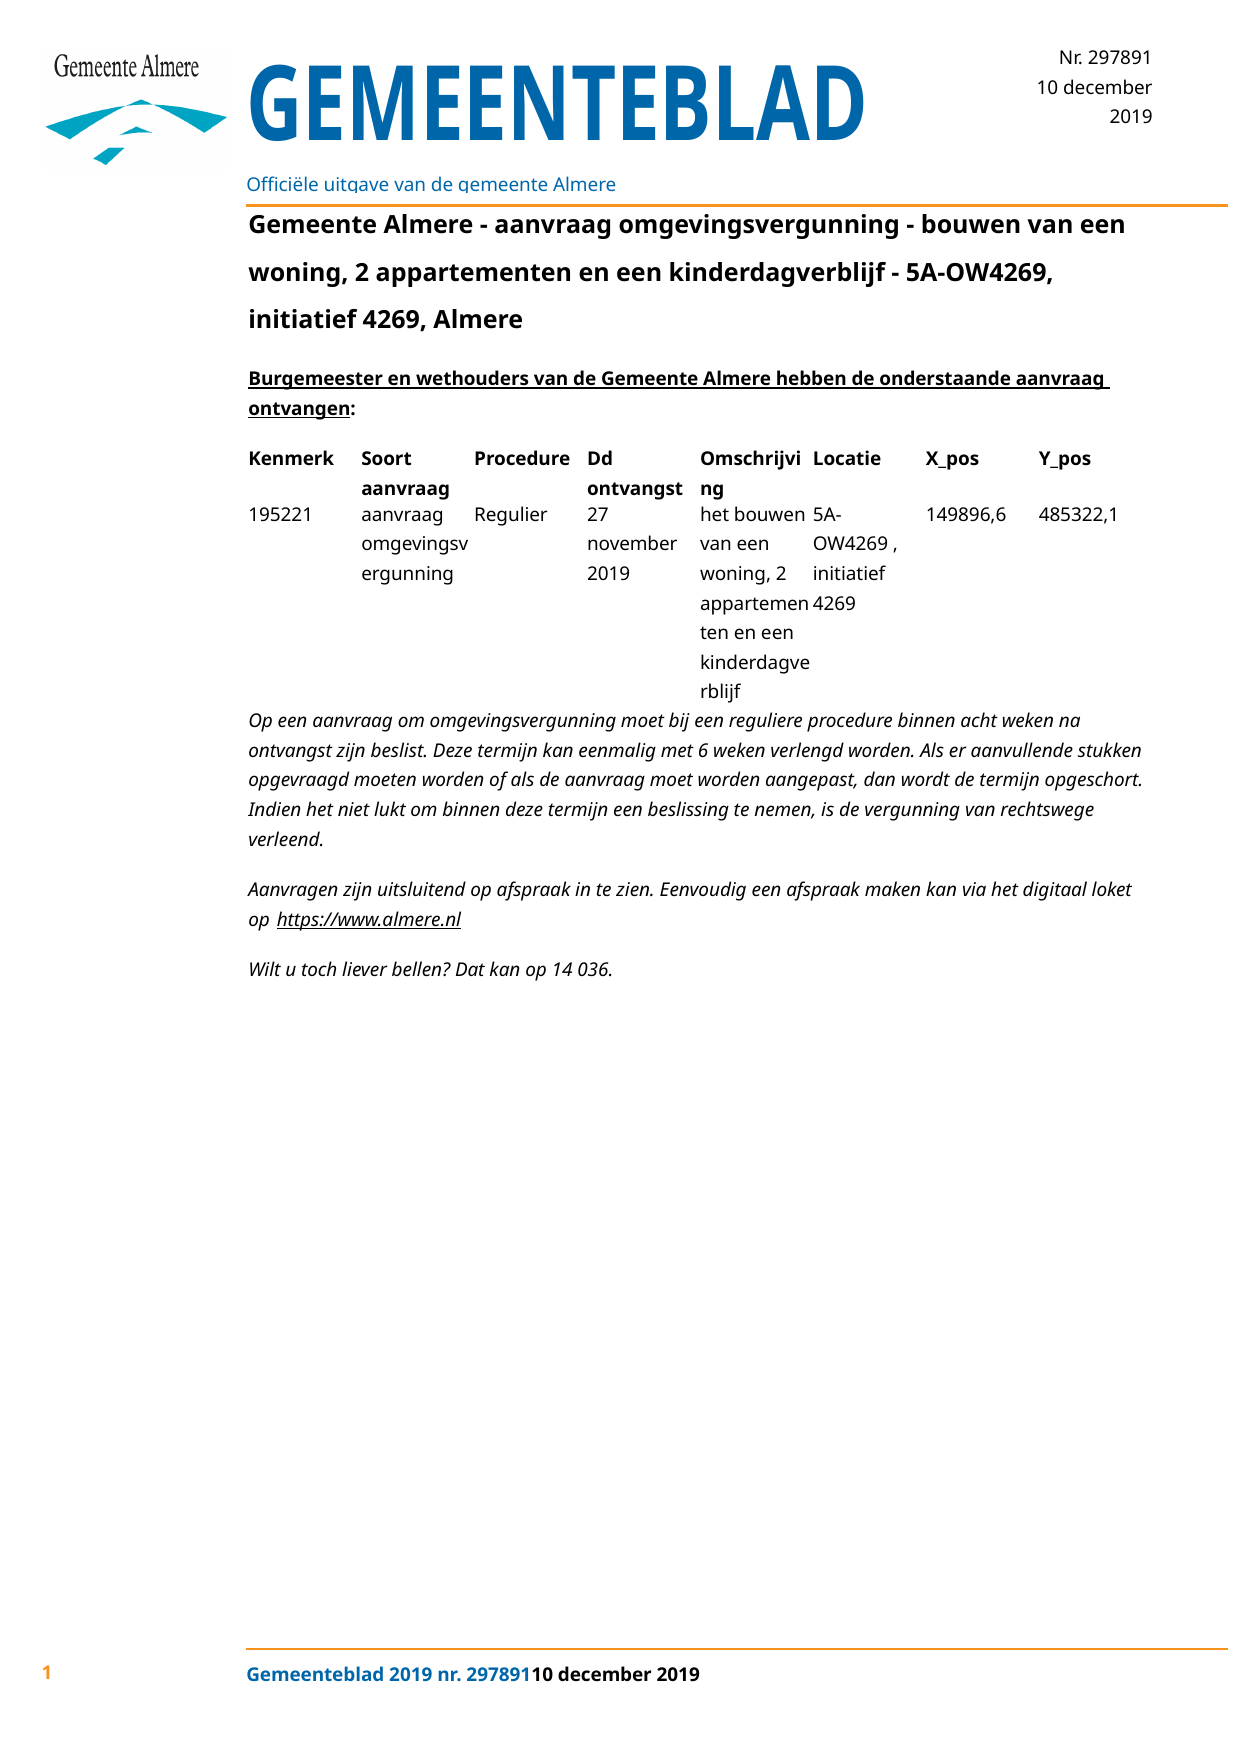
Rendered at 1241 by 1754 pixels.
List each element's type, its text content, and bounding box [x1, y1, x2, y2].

table_cell 195221 [248, 501, 361, 704]
table_header Locatie [813, 446, 926, 501]
table_header Soort aanvraag [361, 446, 474, 501]
text Op een aanvraag om omgevingsvergunning moet bij een reguliere procedure binnen acht weken na ontvangst zijn beslist. Deze termijn kan eenmalig met 6 weken verlengd worden. Als er aanvullende stukken opgevraagd moeten worden of als de aanvraag moet worden aangepast, dan wordt de termijn opgeschort. Indien het niet lukt om binnen deze termijn een beslissing te nemen, is de vergunning van rechtswege verleend. [248, 707, 1152, 851]
table_cell Regulier [474, 501, 587, 704]
table_header Kenmerk [248, 446, 361, 501]
table_cell 149896,6 [926, 501, 1038, 704]
table_header Dd ontvangst [587, 446, 700, 501]
table_cell 27 november 2019 [587, 501, 700, 704]
table_header Y_pos [1039, 446, 1152, 501]
text Gemeente Almere - aanvraag omgevingsvergunning - bouwen van een woning, 2 appartementen en een kinderdagverblijf - 5A-OW4269, initiatief 4269, Almere [248, 207, 1152, 336]
picture [41, 47, 231, 172]
table_cell aanvraag omgevingsvergunning [361, 501, 474, 704]
table_cell 485322,1 [1039, 501, 1152, 704]
text Aanvragen zijn uitsluitend op afspraak in te zien. Eenvoudig een afspraak maken kan via het digitaal loket op https://www.almere.nl [248, 876, 1152, 931]
table_cell het bouwen van een woning, 2 appartementen en een kinderdagverblijf [700, 501, 813, 704]
table_cell 5A-OW4269 , initiatief 4269 [813, 501, 926, 704]
text Burgemeester en wethouders van de Gemeente Almere hebben de onderstaande aanvraag ontvangen: [248, 366, 1152, 421]
table_header Omschrijving [700, 446, 813, 501]
table_header Procedure [474, 446, 587, 501]
table_header X_pos [926, 446, 1038, 501]
text Wilt u toch liever bellen? Dat kan op 14 036. [248, 956, 1152, 982]
